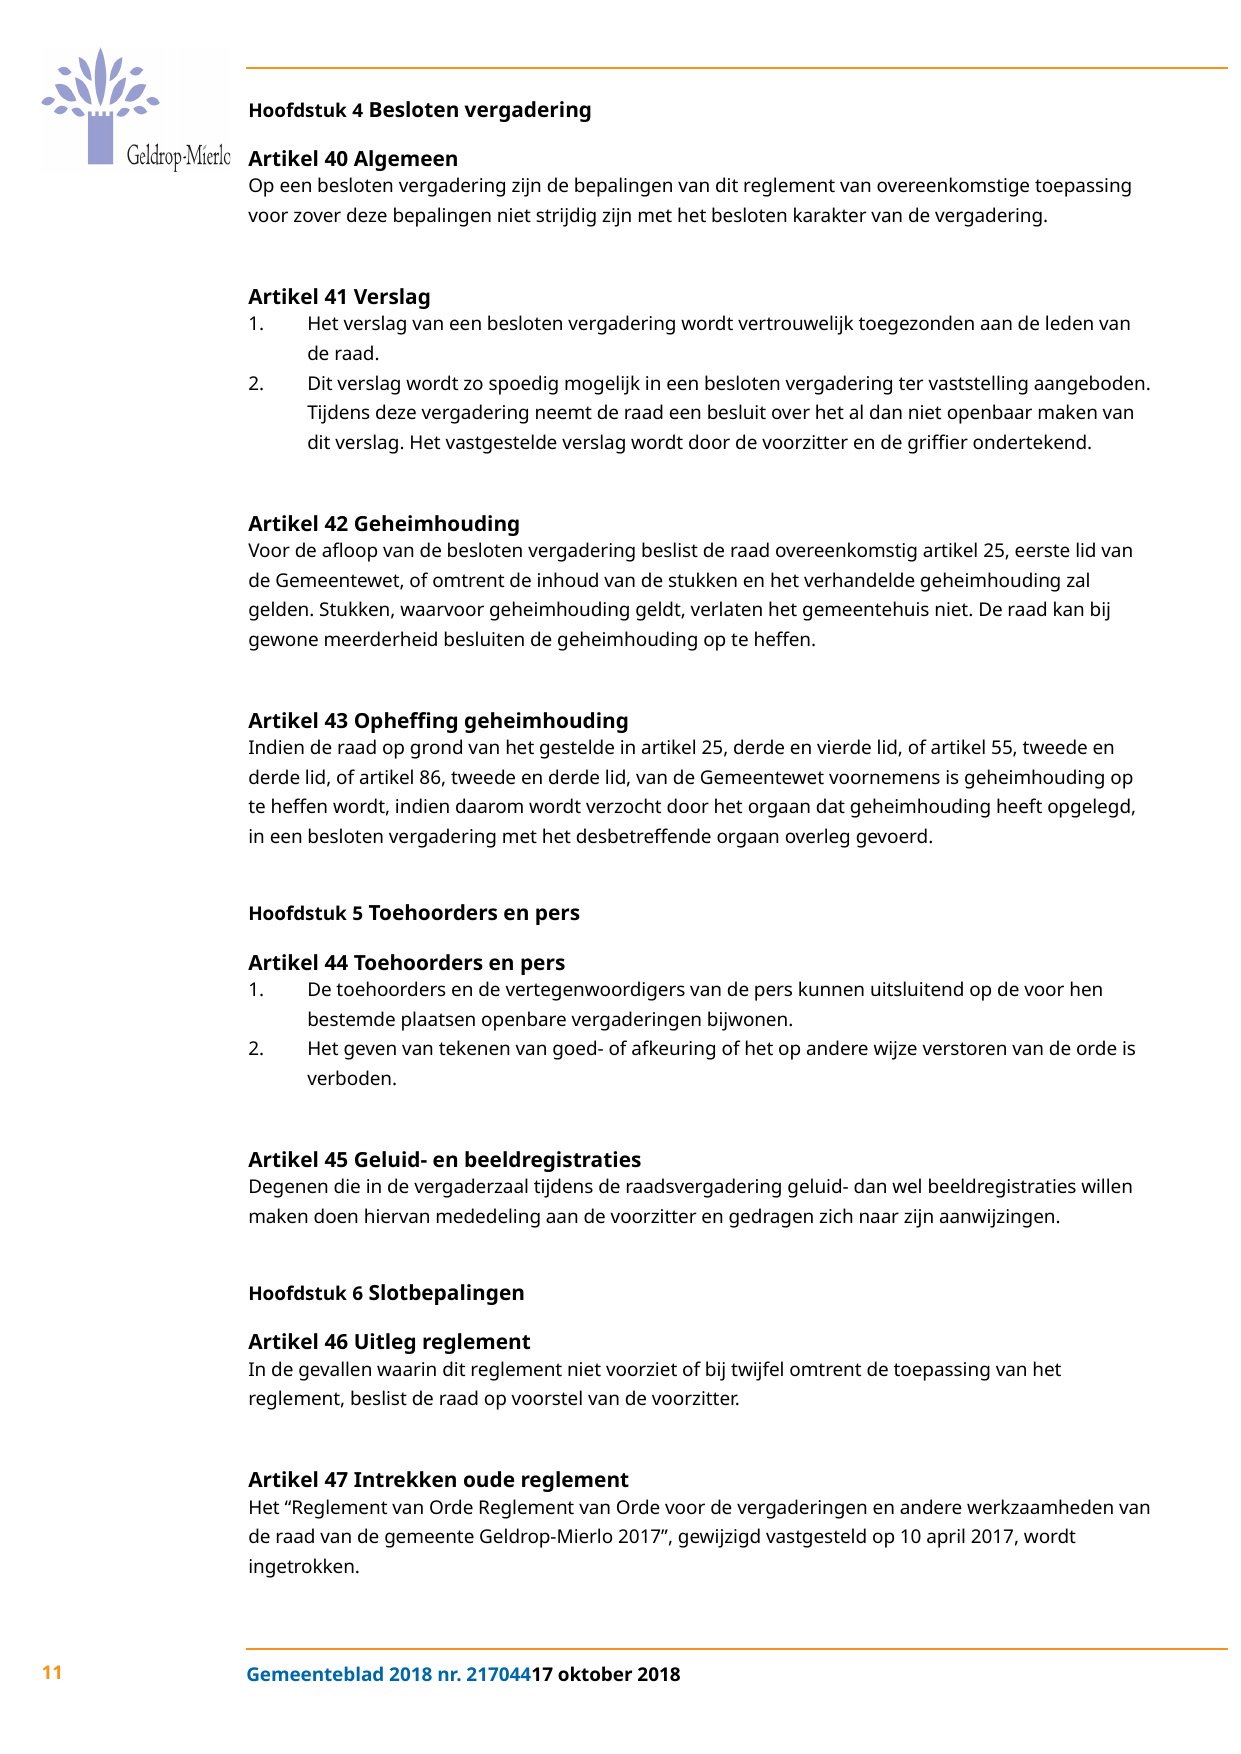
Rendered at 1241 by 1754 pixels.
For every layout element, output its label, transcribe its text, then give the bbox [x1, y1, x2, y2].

text Het “Reglement van Orde Reglement van Orde voor de vergaderingen en andere werkzaamheden van de raad van de gemeente Geldrop-Mierlo 2017”, gewijzigd vastgesteld op 10 april 2017, wordt ingetrokken. [248, 1494, 1152, 1579]
text Artikel 43 Opheffing geheimhouding [248, 706, 1152, 734]
picture [41, 47, 231, 172]
text Op een besloten vergadering zijn de bepalingen van dit reglement van overeenkomstige toepassing voor zover deze bepalingen niet strijdig zijn met het besloten karakter van de vergadering. [248, 172, 1152, 228]
text Artikel 42 Geheimhouding [248, 509, 1152, 537]
text Hoofdstuk 6 Slotbepalingen [248, 1278, 1152, 1307]
text Artikel 47 Intrekken oude reglement [248, 1465, 1152, 1494]
text Artikel 41 Verslag [248, 282, 1152, 311]
text Hoofdstuk 5 Toehoorders en pers [248, 898, 1152, 927]
list De toehoorders en de vertegenwoordigers van de pers kunnen uitsluitend op de voor hen bestemde plaatsen openbare vergaderingen bijwonen. [248, 976, 1152, 1031]
text Degenen die in de vergaderzaal tijdens de raadsvergadering geluid- dan wel beeldregistraties willen maken doen hiervan mededeling aan de voorzitter en gedragen zich naar zijn aanwijzingen. [248, 1173, 1152, 1229]
text Artikel 40 Algemeen [248, 144, 1152, 172]
list Dit verslag wordt zo spoedig mogelijk in een besloten vergadering ter vaststelling aangeboden. Tijdens deze vergadering neemt de raad een besluit over het al dan niet openbaar maken van dit verslag. Het vastgestelde verslag wordt door de voorzitter en de griffier ondertekend. [248, 370, 1152, 454]
text Artikel 45 Geluid- en beeldregistraties [248, 1145, 1152, 1173]
text In de gevallen waarin dit reglement niet voorziet of bij twijfel omtrent de toepassing van het reglement, beslist de raad op voorstel van de voorzitter. [248, 1356, 1152, 1411]
text Indien de raad op grond van het gestelde in artikel 25, derde en vierde lid, of artikel 55, tweede en derde lid, of artikel 86, tweede en derde lid, van de Gemeentewet voornemens is geheimhouding op te heffen wordt, indien daarom wordt verzocht door het orgaan dat geheimhouding heeft opgelegd, in een besloten vergadering met het desbetreffende orgaan overleg gevoerd. [248, 734, 1152, 849]
text Voor de afloop van de besloten vergadering beslist de raad overeenkomstig artikel 25, eerste lid van de Gemeentewet, of omtrent de inhoud van de stukken en het verhandelde geheimhouding zal gelden. Stukken, waarvoor geheimhouding geldt, verlaten het gemeentehuis niet. De raad kan bij gewone meerderheid besluiten de geheimhouding op te heffen. [248, 537, 1152, 652]
text Artikel 46 Uitleg reglement [248, 1327, 1152, 1356]
text Artikel 44 Toehoorders en pers [248, 948, 1152, 976]
list Het verslag van een besloten vergadering wordt vertrouwelijk toegezonden aan de leden van de raad. [248, 311, 1152, 366]
list Het geven van tekenen van goed- of afkeuring of het op andere wijze verstoren van de orde is verboden. [248, 1035, 1152, 1091]
text Hoofdstuk 4 Besloten vergadering [248, 95, 1152, 123]
